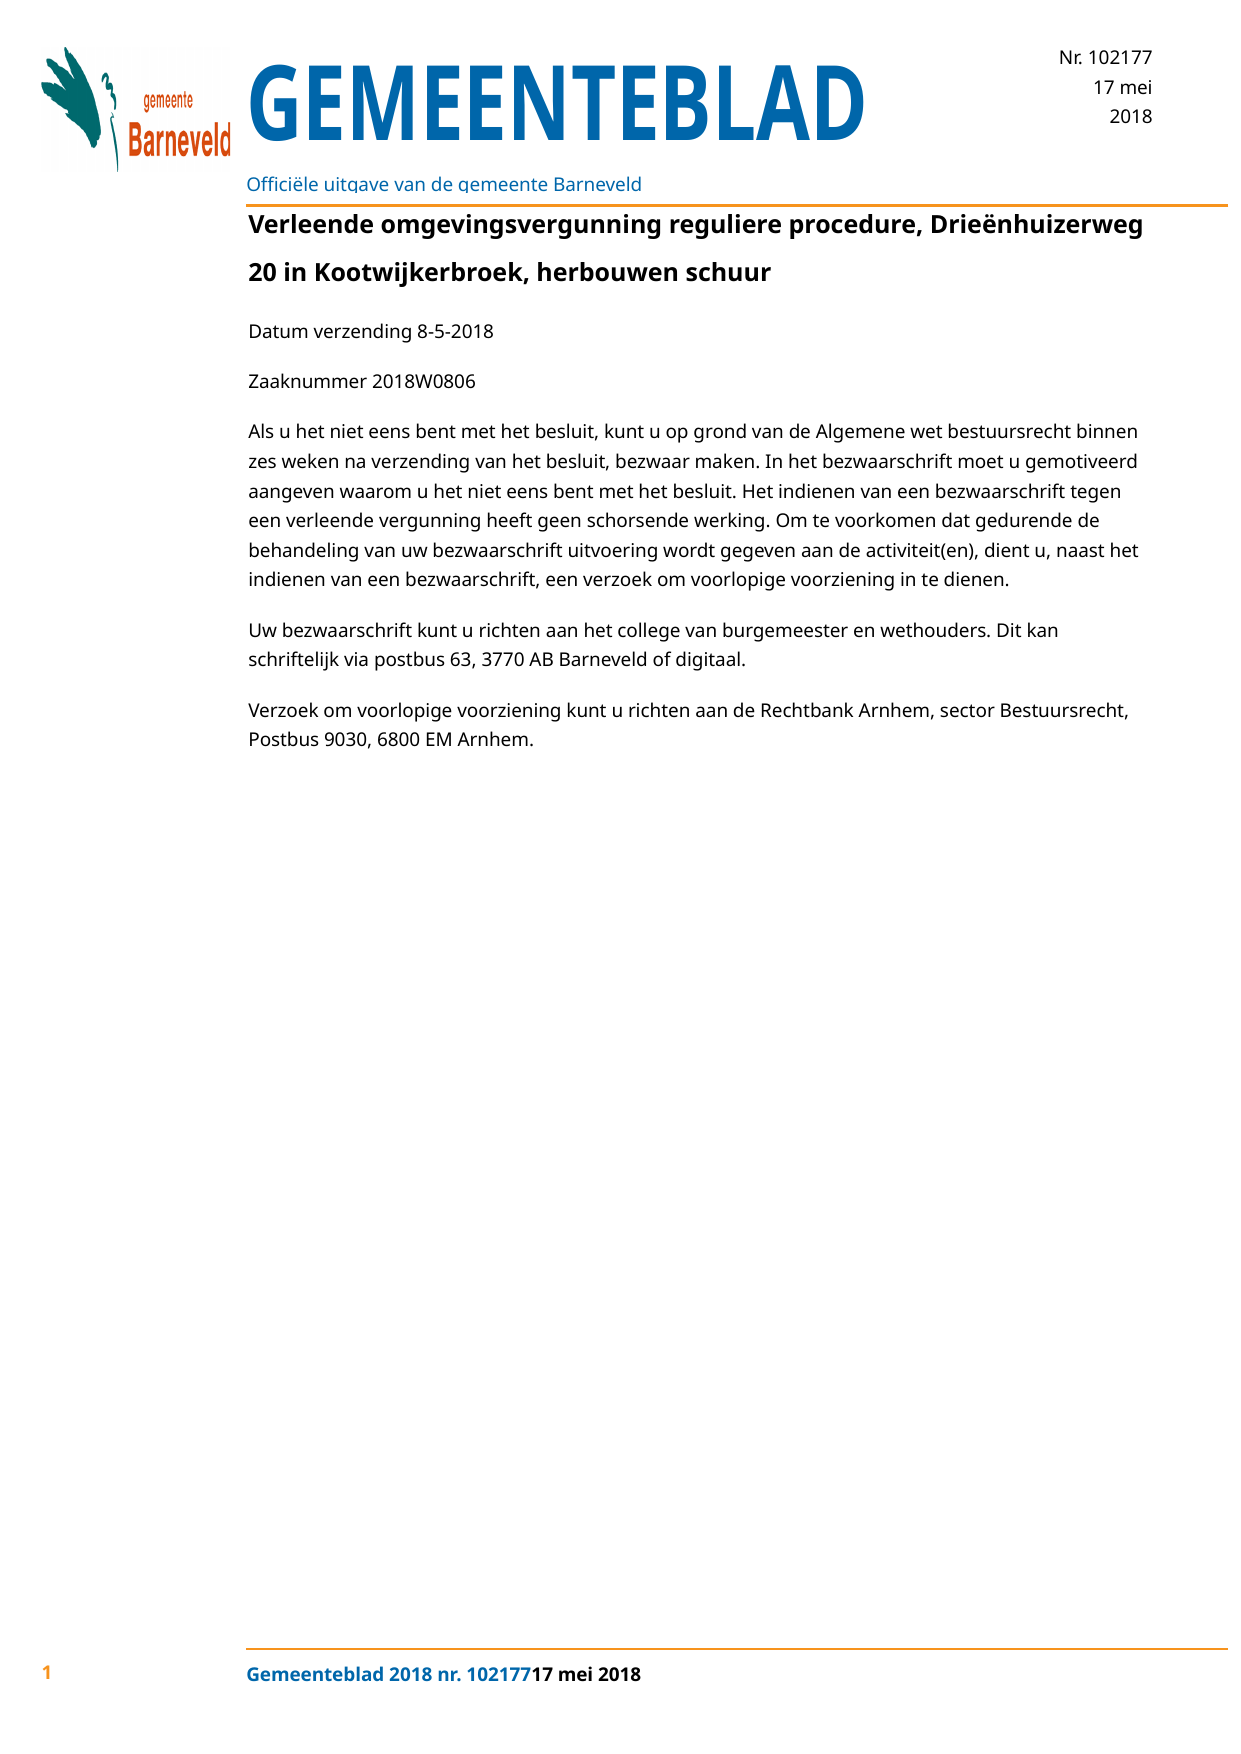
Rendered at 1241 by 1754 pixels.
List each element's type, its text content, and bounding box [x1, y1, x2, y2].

text Verzoek om voorlopige voorziening kunt u richten aan de Rechtbank Arnhem, sector Bestuursrecht, Postbus 9030, 6800 EM Arnhem. [248, 697, 1152, 752]
text Datum verzending 8-5-2018 [248, 318, 1152, 344]
text Uw bezwaarschrift kunt u richten aan het college van burgemeester en wethouders. Dit kan schriftelijk via postbus 63, 3770 AB Barneveld of digitaal. [248, 617, 1152, 672]
picture [41, 47, 231, 172]
text Als u het niet eens bent met het besluit, kunt u op grond van de Algemene wet bestuursrecht binnen zes weken na verzending van het besluit, bezwaar maken. In het bezwaarschrift moet u gemotiveerd aangeven waarom u het niet eens bent met het besluit. Het indienen van een bezwaarschrift tegen een verleende vergunning heeft geen schorsende werking. Om te voorkomen dat gedurende de behandeling van uw bezwaarschrift uitvoering wordt gegeven aan de activiteit(en), dient u, naast het indienen van een bezwaarschrift, een verzoek om voorlopige voorziening in te dienen. [248, 419, 1152, 592]
text Verleende omgevingsvergunning reguliere procedure, Drieënhuizerweg 20 in Kootwijkerbroek, herbouwen schuur [248, 207, 1152, 288]
text Zaaknummer 2018W0806 [248, 368, 1152, 394]
